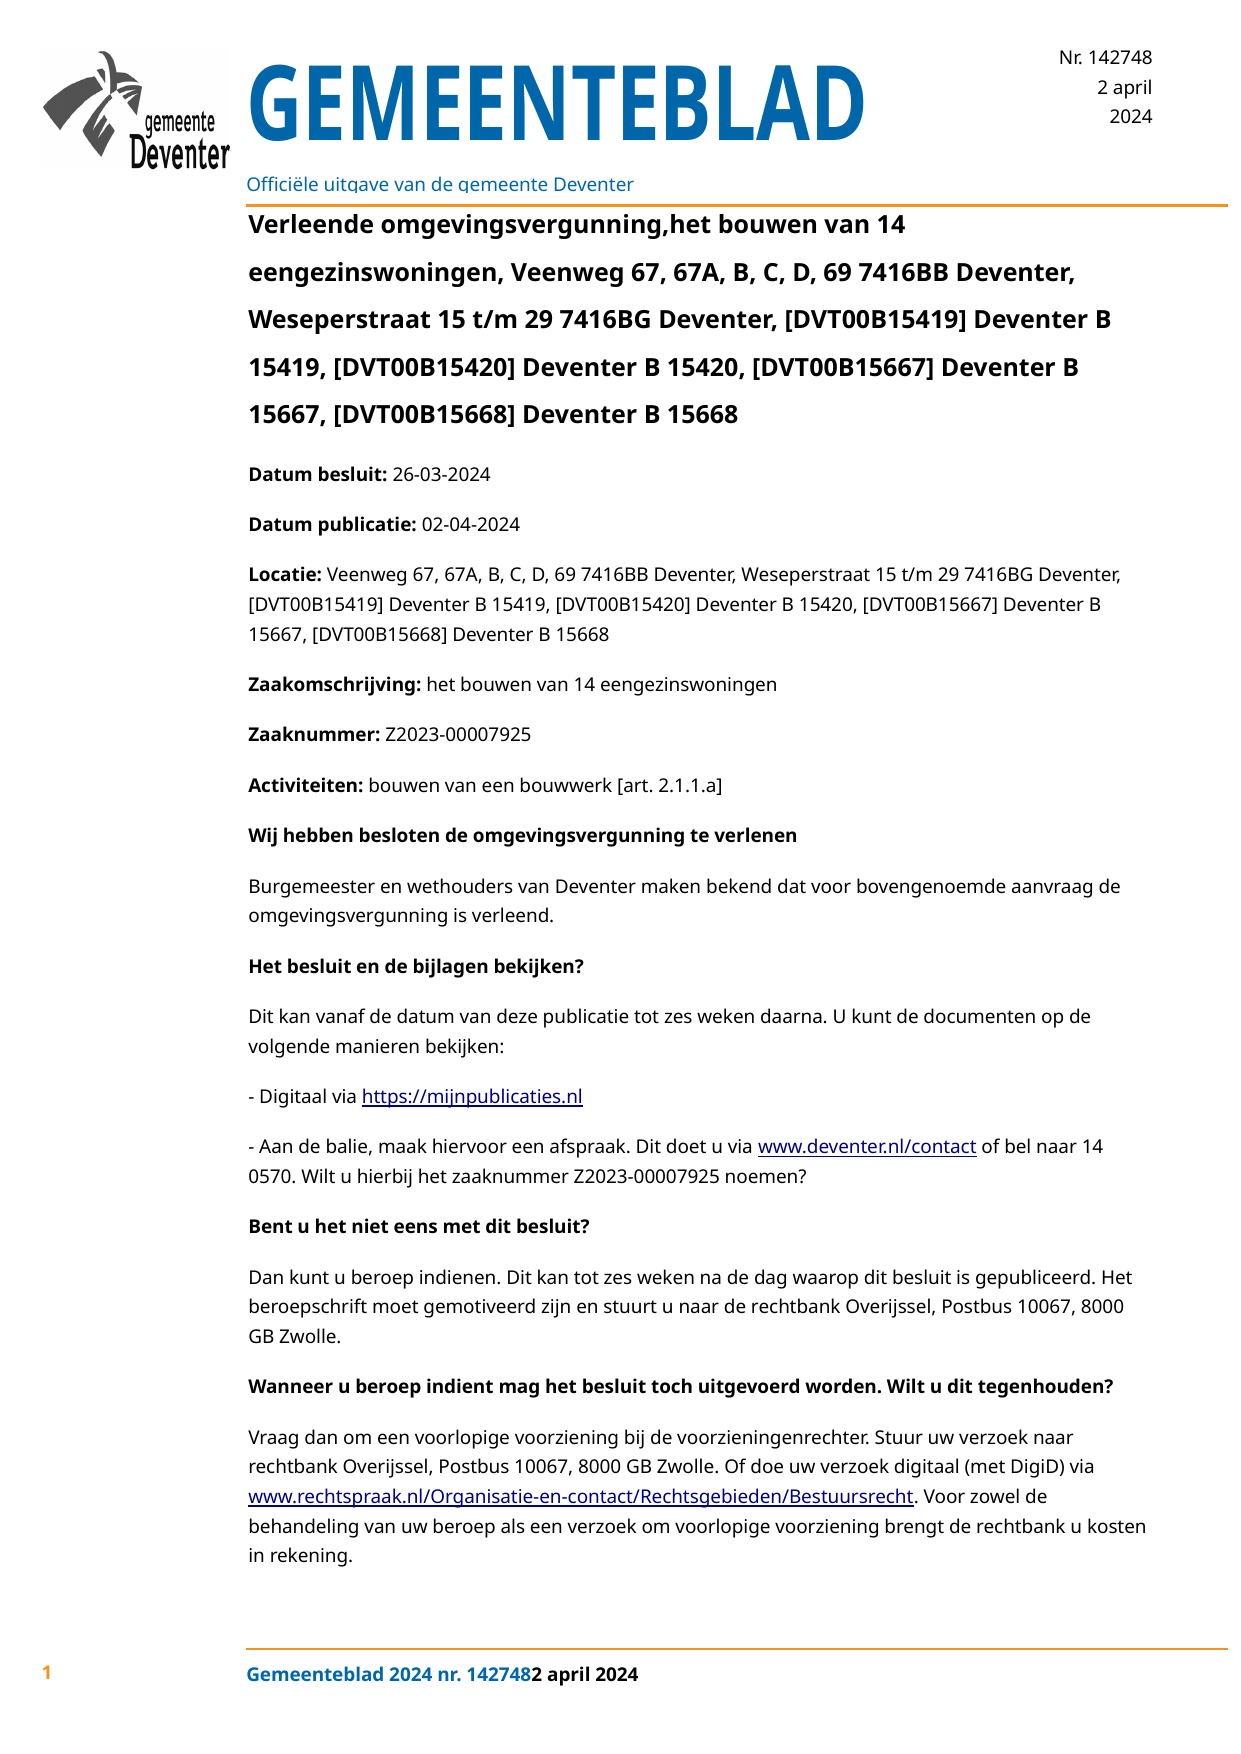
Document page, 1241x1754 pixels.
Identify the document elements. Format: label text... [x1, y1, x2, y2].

text Wanneer u beroep indient mag het besluit toch uitgevoerd worden. Wilt u dit tegenhouden? [248, 1374, 1152, 1399]
text - Digitaal via https://mijnpublicaties.nl [248, 1083, 1152, 1109]
text Het besluit en de bijlagen bekijken? [248, 953, 1152, 978]
text Datum besluit: 26-03-2024 [248, 461, 1152, 486]
text Dit kan vanaf de datum van deze publicatie tot zes weken daarna. U kunt de documenten op de volgende manieren bekijken: [248, 1003, 1152, 1058]
text Activiteiten: bouwen van een bouwwerk [art. 2.1.1.a] [248, 772, 1152, 798]
text Locatie: Veenweg 67, 67A, B, C, D, 69 7416BB Deventer, Weseperstraat 15 t/m 29 7416BG Deventer, [DVT00B15419] Deventer B 15419, [DVT00B15420] Deventer B 15420, [DVT00B15667] Deventer B 15667, [DVT00B15668] Deventer B 15668 [248, 562, 1152, 646]
picture [41, 47, 231, 172]
text Datum publicatie: 02-04-2024 [248, 511, 1152, 537]
text Verleende omgevingsvergunning,het bouwen van 14 eengezinswoningen, Veenweg 67, 67A, B, C, D, 69 7416BB Deventer, Weseperstraat 15 t/m 29 7416BG Deventer, [DVT00B15419] Deventer B 15419, [DVT00B15420] Deventer B 15420, [DVT00B15667] Deventer B 15667, [DVT00B15668] Deventer B 15668 [248, 207, 1152, 431]
text - Aan de balie, maak hiervoor een afspraak. Dit doet u via www.deventer.nl/contact of bel naar 14 0570. Wilt u hierbij het zaaknummer Z2023-00007925 noemen? [248, 1134, 1152, 1189]
text Zaakomschrijving: het bouwen van 14 eengezinswoningen [248, 671, 1152, 697]
text Zaaknummer: Z2023-00007925 [248, 722, 1152, 747]
text Dan kunt u beroep indienen. Dit kan tot zes weken na de dag waarop dit besluit is gepubliceerd. Het beroepschrift moet gemotiveerd zijn en stuurt u naar de rechtbank Overijssel, Postbus 10067, 8000 GB Zwolle. [248, 1264, 1152, 1349]
text Bent u het niet eens met dit besluit? [248, 1214, 1152, 1239]
text Wij hebben besloten de omgevingsvergunning te verlenen [248, 822, 1152, 848]
text Vraag dan om een voorlopige voorziening bij de voorzieningenrechter. Stuur uw verzoek naar rechtbank Overijssel, Postbus 10067, 8000 GB Zwolle. Of doe uw verzoek digitaal (met DigiD) via www.rechtspraak.nl/Organisatie-en-contact/Rechtsgebieden/Bestuursrecht. Voor zowel de behandeling van uw beroep als een verzoek om voorlopige voorziening brengt de rechtbank u kosten in rekening. [248, 1424, 1152, 1568]
text Burgemeester en wethouders van Deventer maken bekend dat voor bovengenoemde aanvraag de omgevingsvergunning is verleend. [248, 873, 1152, 928]
